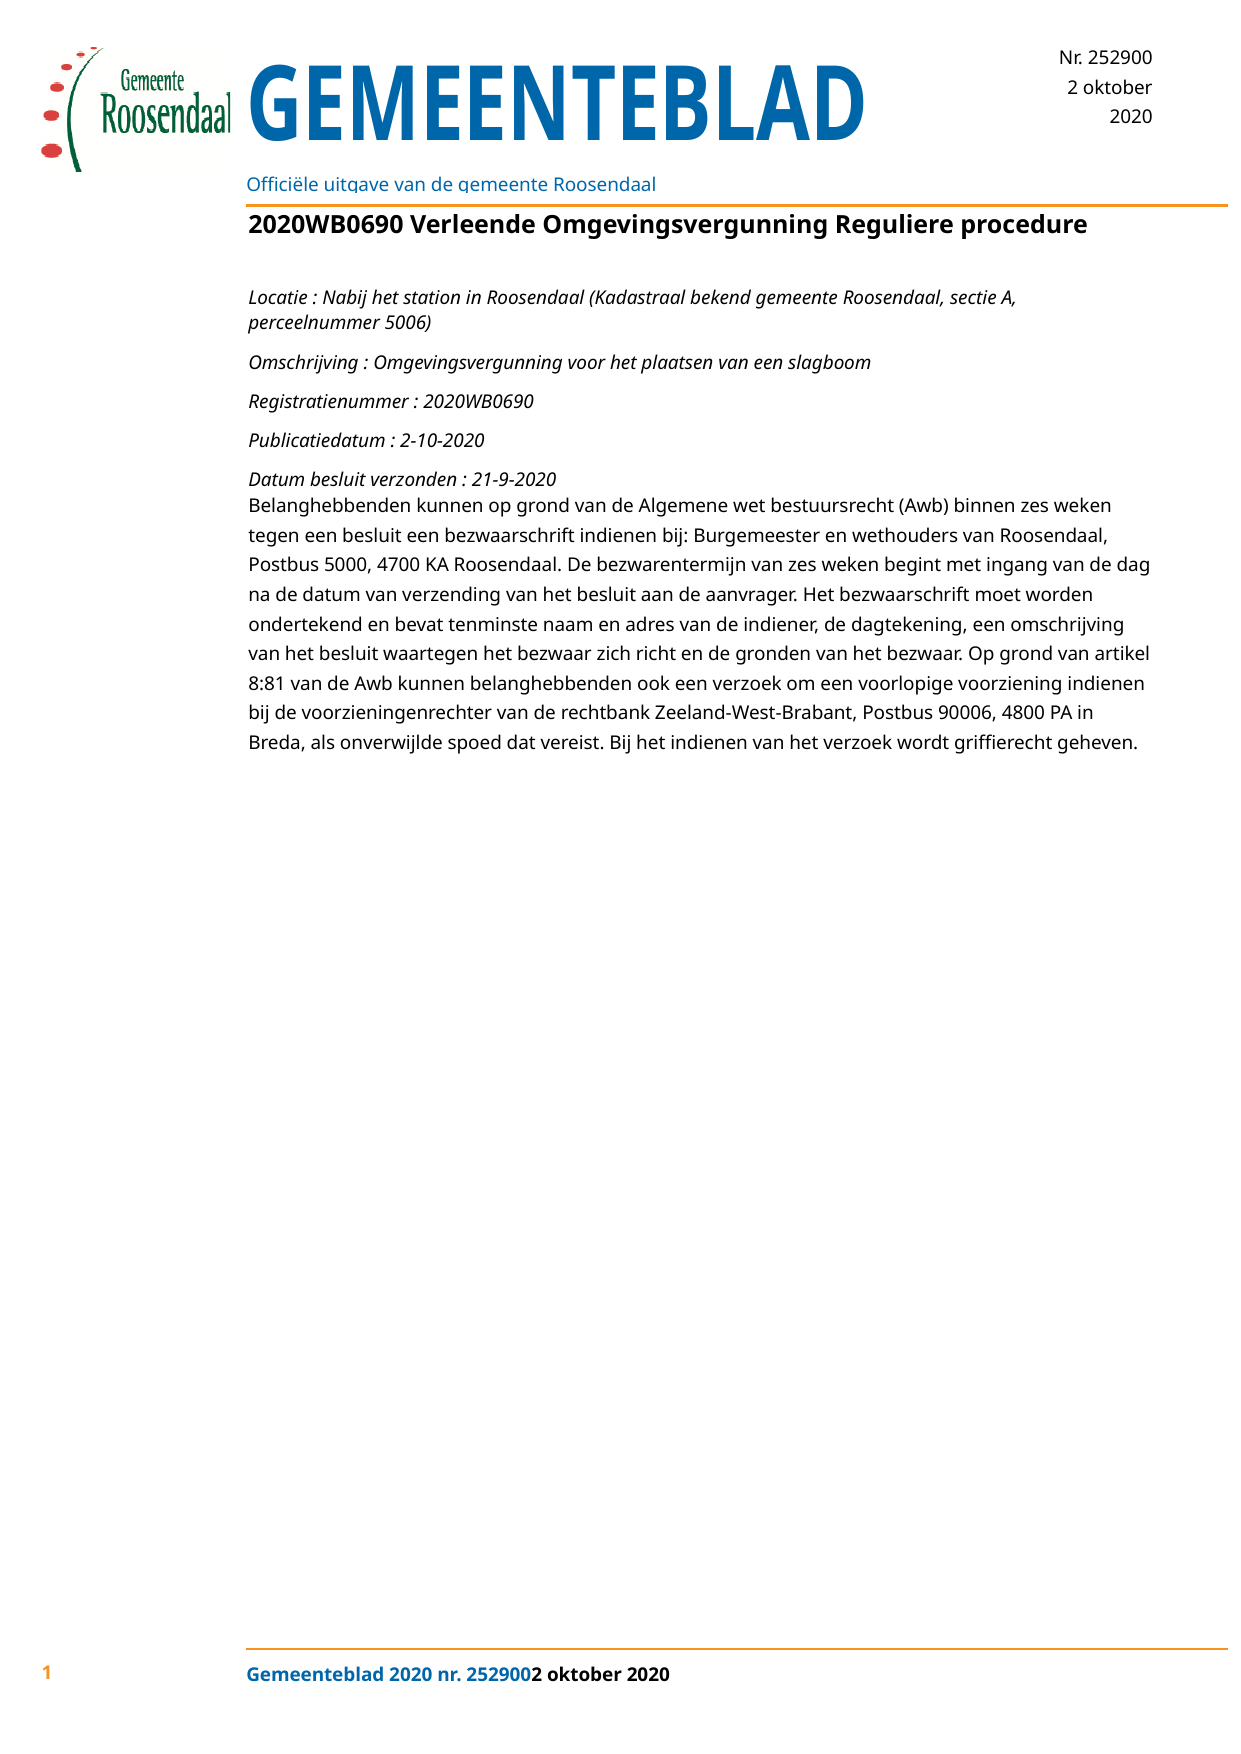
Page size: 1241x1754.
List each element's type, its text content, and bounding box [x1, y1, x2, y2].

picture [41, 47, 231, 172]
text Datum besluit verzonden : 21-9-2020 [248, 467, 1152, 492]
text 2020WB0690 Verleende Omgevingsvergunning Reguliere procedure [248, 207, 1152, 241]
text Omschrijving : Omgevingsvergunning voor het plaatsen van een slagboom [248, 349, 1152, 374]
text Belanghebbenden kunnen op grond van de Algemene wet bestuursrecht (Awb) binnen zes weken tegen een besluit een bezwaarschrift indienen bij: Burgemeester en wethouders van Roosendaal, Postbus 5000, 4700 KA Roosendaal. De bezwarentermijn van zes weken begint met ingang van de dag na de datum van verzending van het besluit aan de aanvrager. Het bezwaarschrift moet worden ondertekend en bevat tenminste naam en adres van de indiener, de dagtekening, een omschrijving van het besluit waartegen het bezwaar zich richt en de gronden van het bezwaar. Op grond van artikel 8:81 van de Awb kunnen belanghebbenden ook een verzoek om een voorlopige voorziening indienen bij de voorzieningenrechter van de rechtbank Zeeland-West-Brabant, Postbus 90006, 4800 PA in Breda, als onverwijlde spoed dat vereist. Bij het indienen van het verzoek wordt griffierecht geheven. [248, 492, 1152, 755]
text Publicatiedatum : 2-10-2020 [248, 427, 1152, 453]
text Locatie : Nabij het station in Roosendaal (Kadastraal bekend gemeente Roosendaal, sectie A, perceelnummer 5006) [248, 284, 1152, 335]
text Registratienummer : 2020WB0690 [248, 388, 1152, 414]
